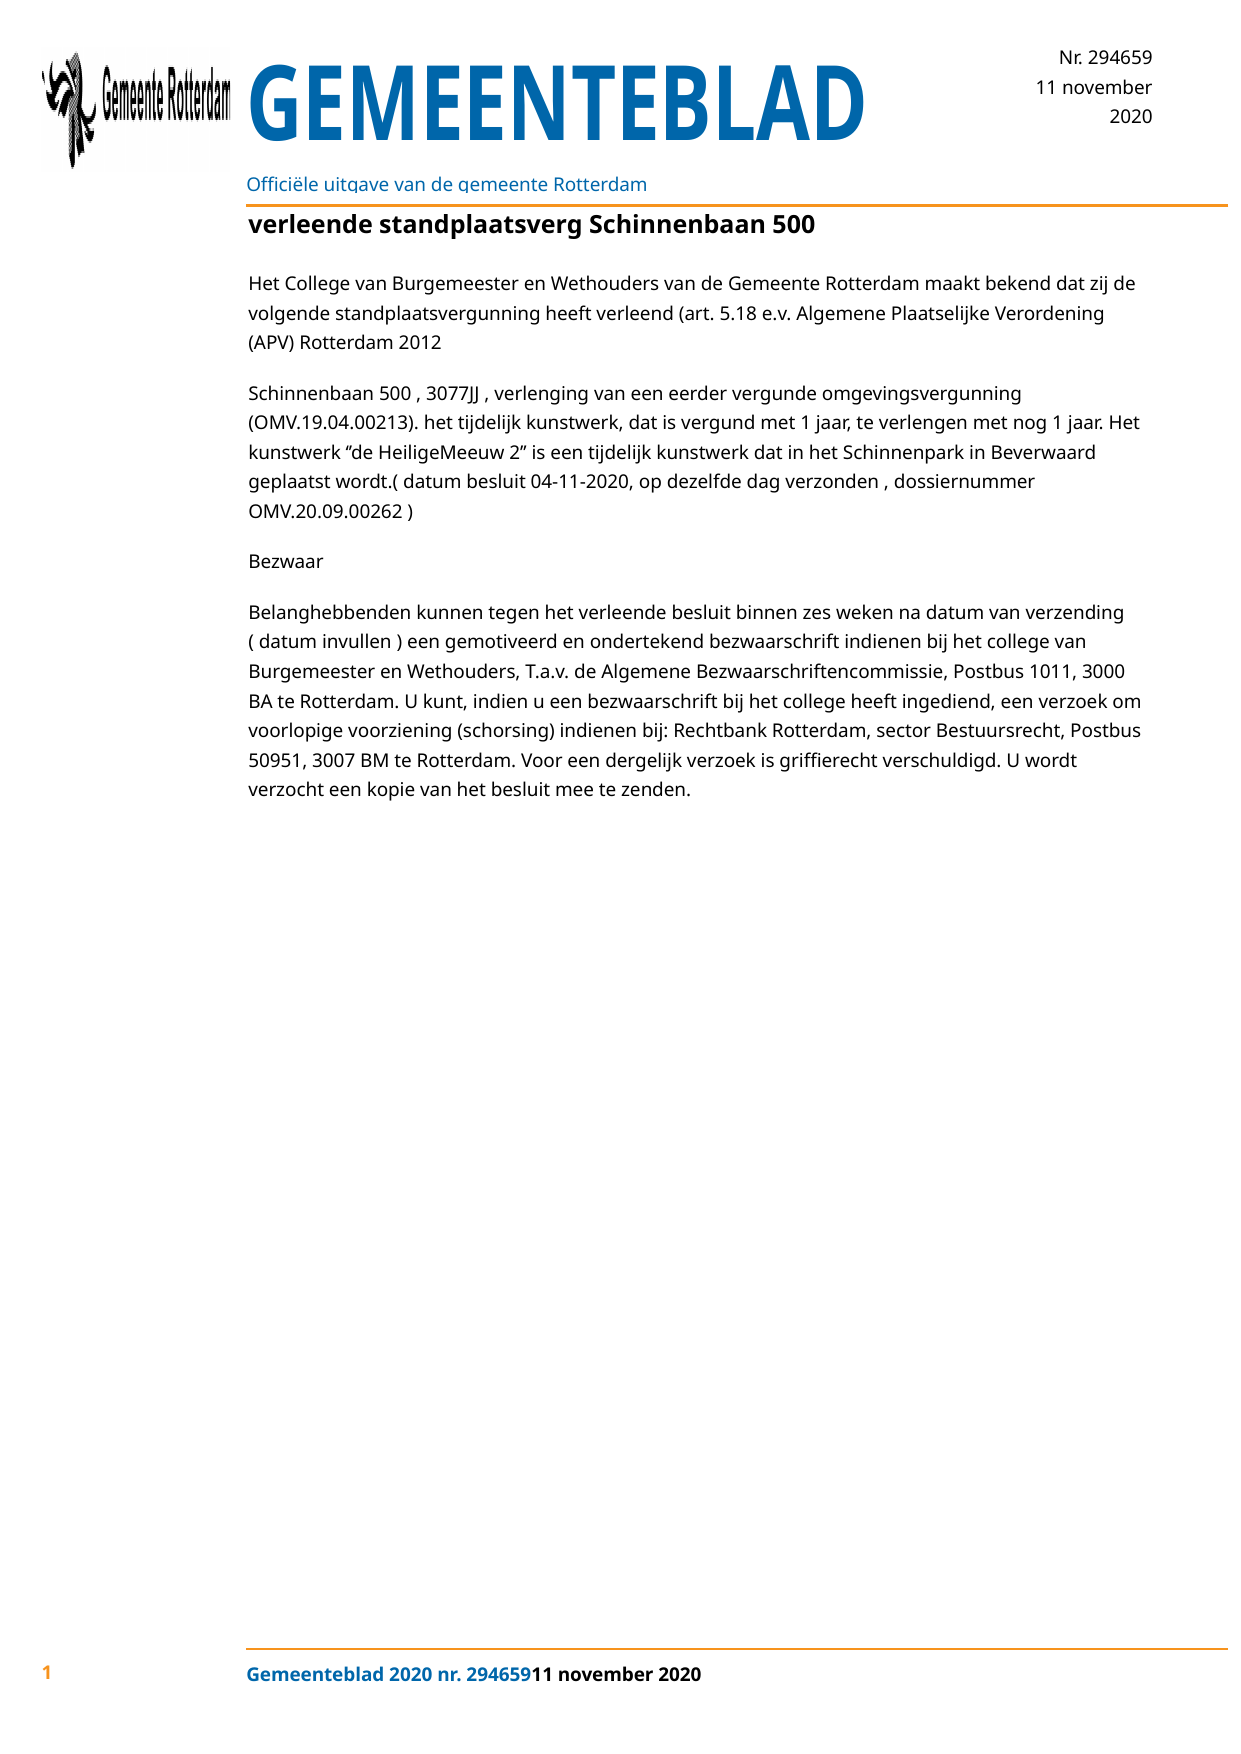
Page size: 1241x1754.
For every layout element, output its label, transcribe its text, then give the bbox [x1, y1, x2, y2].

text Belanghebbenden kunnen tegen het verleende besluit binnen zes weken na datum van verzending ( datum invullen ) een gemotiveerd en ondertekend bezwaarschrift indienen bij het college van Burgemeester en Wethouders, T.a.v. de Algemene Bezwaarschriftencommissie, Postbus 1011, 3000 BA te Rotterdam. U kunt, indien u een bezwaarschrift bij het college heeft ingediend, een verzoek om voorlopige voorziening (schorsing) indienen bij: Rechtbank Rotterdam, sector Bestuursrecht, Postbus 50951, 3007 BM te Rotterdam. Voor een dergelijk verzoek is griffierecht verschuldigd. U wordt verzocht een kopie van het besluit mee te zenden. [248, 599, 1152, 802]
picture [41, 47, 231, 172]
text verleende standplaatsverg Schinnenbaan 500 [248, 207, 1152, 241]
text Bezwaar [248, 549, 1152, 574]
text Het College van Burgemeester en Wethouders van de Gemeente Rotterdam maakt bekend dat zij de volgende standplaatsvergunning heeft verleend (art. 5.18 e.v. Algemene Plaatselijke Verordening (APV) Rotterdam 2012 [248, 270, 1152, 355]
text Schinnenbaan 500 , 3077JJ , verlenging van een eerder vergunde omgevingsvergunning (OMV.19.04.00213). het tijdelijk kunstwerk, dat is vergund met 1 jaar, te verlengen met nog 1 jaar. Het kunstwerk ‘’de HeiligeMeeuw 2’’ is een tijdelijk kunstwerk dat in het Schinnenpark in Beverwaard geplaatst wordt.( datum besluit 04-11-2020, op dezelfde dag verzonden , dossiernummer OMV.20.09.00262 ) [248, 380, 1152, 524]
